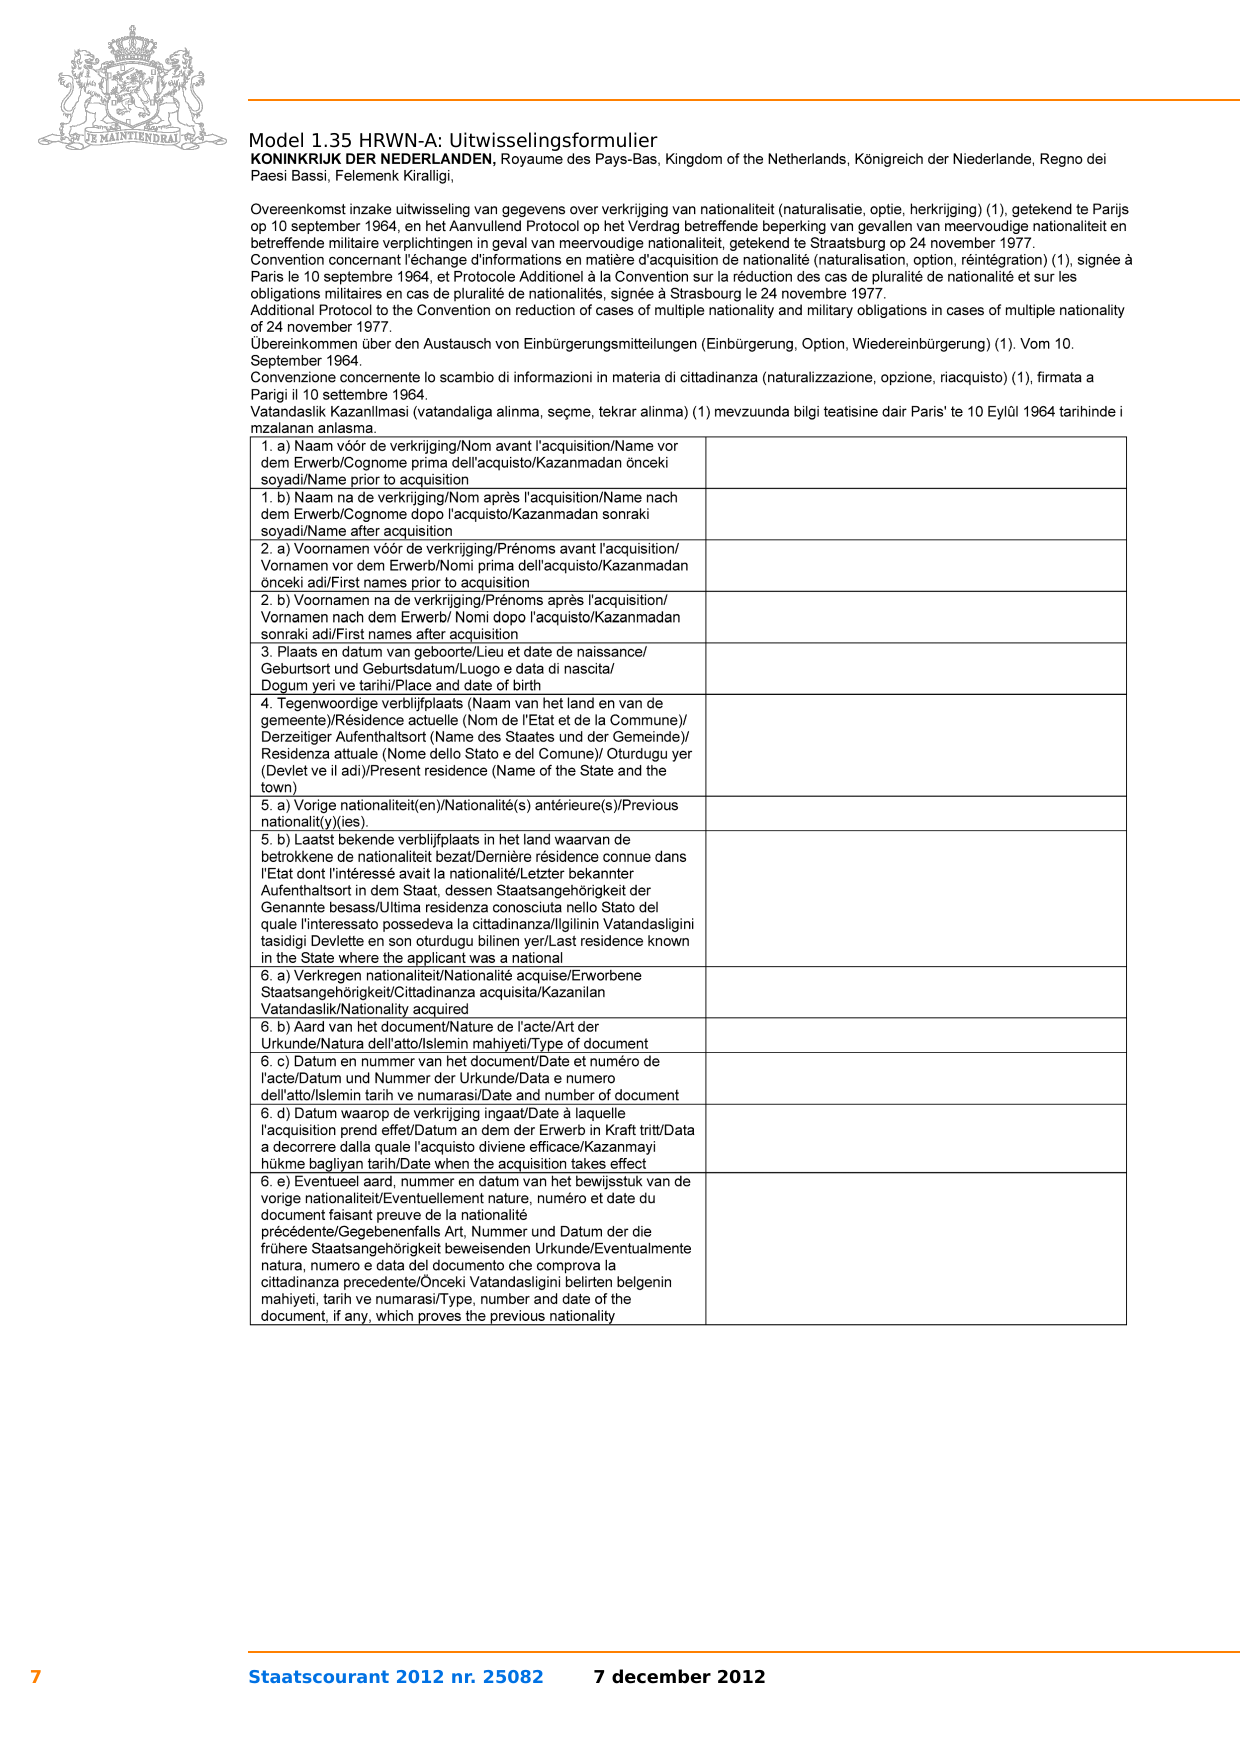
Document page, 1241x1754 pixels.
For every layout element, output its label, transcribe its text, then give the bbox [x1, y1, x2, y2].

text Model 1.35 HRWN-A: Uitwisselingsformulier [248, 130, 1163, 1608]
picture [248, 151, 1134, 1327]
picture [38, 25, 227, 150]
